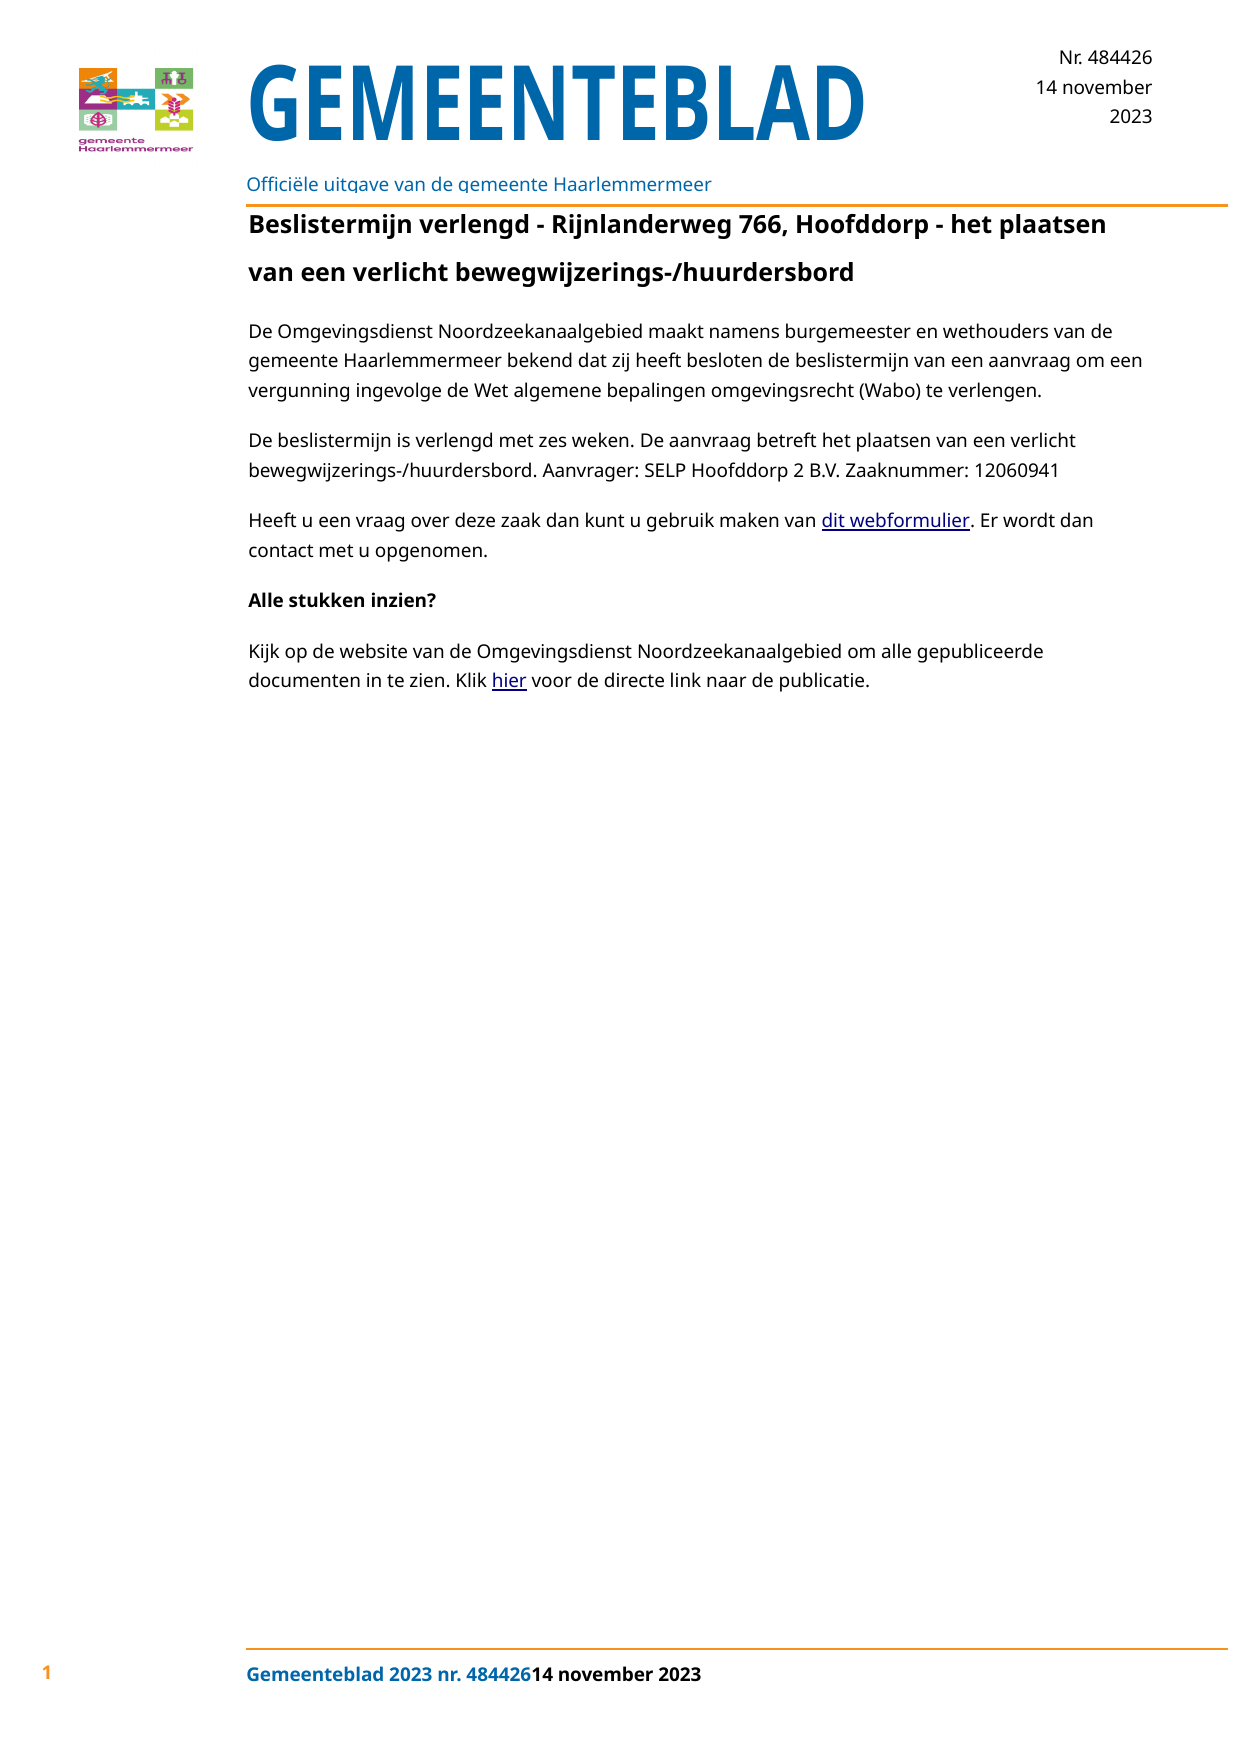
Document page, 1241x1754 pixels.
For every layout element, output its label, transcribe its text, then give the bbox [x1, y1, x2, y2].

text Heeft u een vraag over deze zaak dan kunt u gebruik maken van dit webformulier. Er wordt dan contact met u opgenomen. [248, 507, 1152, 563]
text Beslistermijn verlengd - Rijnlanderweg 766, Hoofddorp - het plaatsen van een verlicht bewegwijzerings-/huurdersbord [248, 207, 1152, 288]
text Alle stukken inzien? [248, 587, 1152, 613]
text Kijk op de website van de Omgevingsdienst Noordzeekanaalgebied om alle gepubliceerde documenten in te zien. Klik hier voor de directe link naar de publicatie. [248, 638, 1152, 693]
picture [41, 47, 231, 172]
text De Omgevingsdienst Noordzeekanaalgebied maakt namens burgemeester en wethouders van de gemeente Haarlemmermeer bekend dat zij heeft besloten de beslistermijn van een aanvraag om een vergunning ingevolge de Wet algemene bepalingen omgevingsrecht (Wabo) te verlengen. [248, 318, 1152, 403]
text De beslistermijn is verlengd met zes weken. De aanvraag betreft het plaatsen van een verlicht bewegwijzerings-/huurdersbord. Aanvrager: SELP Hoofddorp 2 B.V. Zaaknummer: 12060941 [248, 427, 1152, 483]
